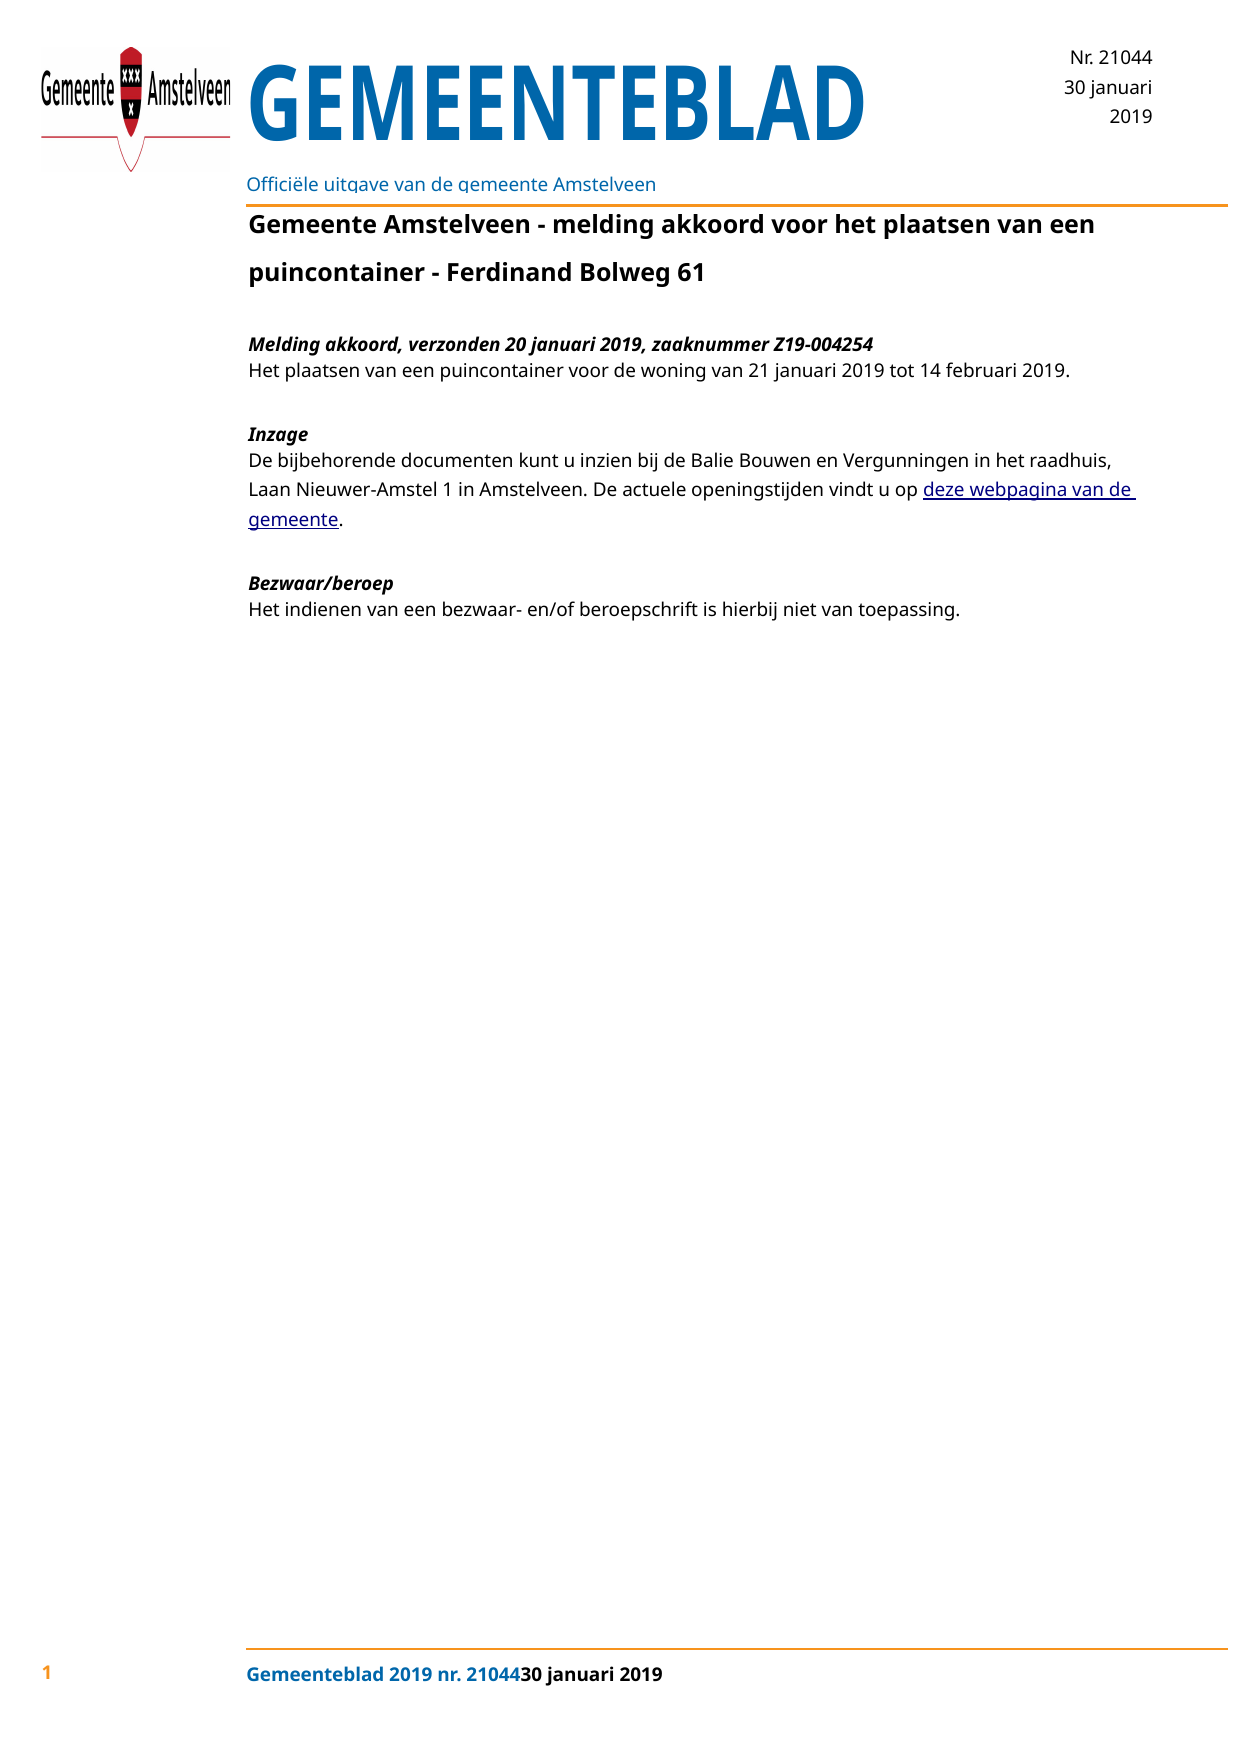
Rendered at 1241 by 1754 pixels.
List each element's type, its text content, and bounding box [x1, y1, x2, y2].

text Het plaatsen van een puincontainer voor de woning van 21 januari 2019 tot 14 februari 2019. [248, 357, 1152, 383]
text Gemeente Amstelveen - melding akkoord voor het plaatsen van een puincontainer - Ferdinand Bolweg 61 [248, 207, 1152, 288]
picture [41, 47, 231, 172]
text Bezwaar/beroep [248, 570, 1152, 596]
text Inzage [248, 421, 1152, 447]
text Het indienen van een bezwaar- en/of beroepschrift is hierbij niet van toepassing. [248, 596, 1152, 621]
text Melding akkoord, verzonden 20 januari 2019, zaaknummer Z19-004254 [248, 331, 1152, 357]
text De bijbehorende documenten kunt u inzien bij de Balie Bouwen en Vergunningen in het raadhuis, Laan Nieuwer-Amstel 1 in Amstelveen. De actuele openingstijden vindt u op deze webpagina van de gemeente. [248, 447, 1152, 532]
